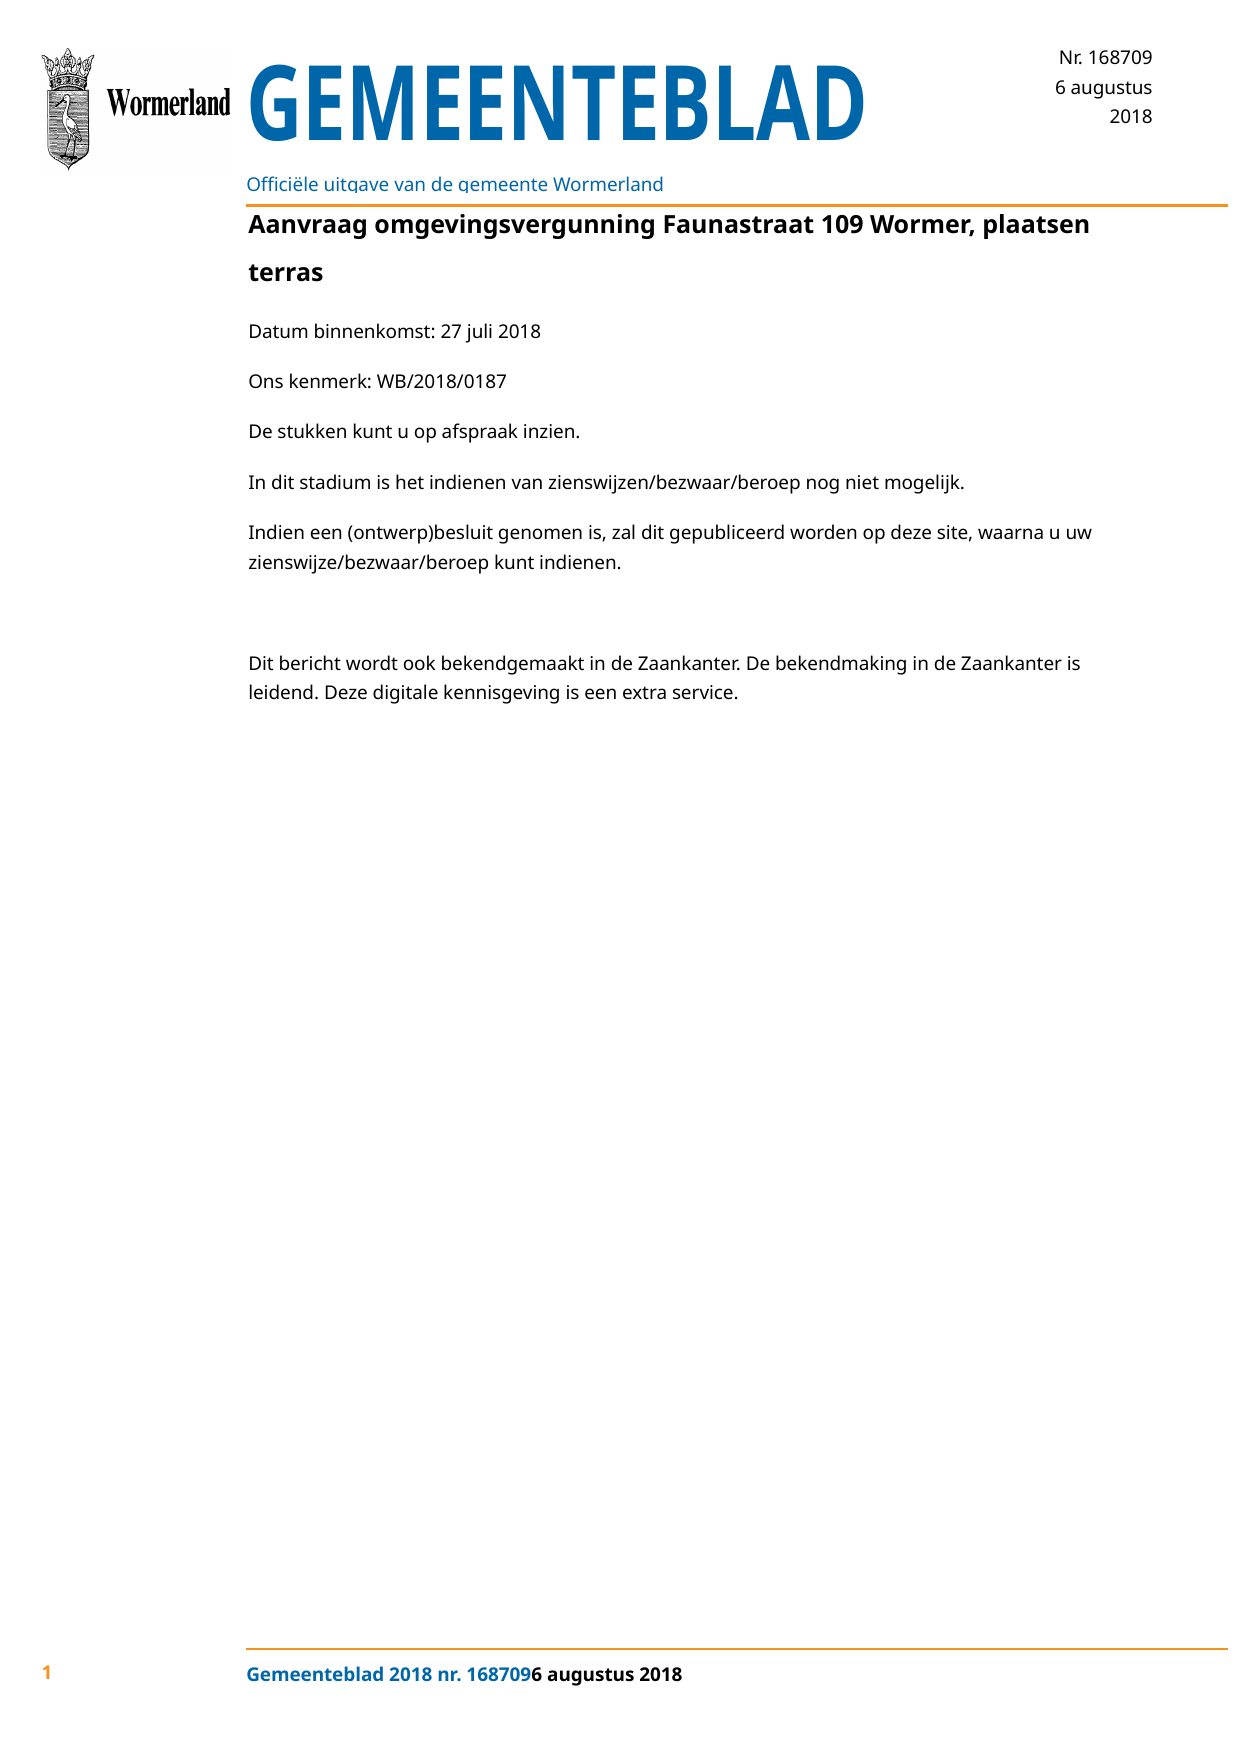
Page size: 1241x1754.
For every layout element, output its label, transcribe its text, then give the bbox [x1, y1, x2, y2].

text In dit stadium is het indienen van zienswijzen/bezwaar/beroep nog niet mogelijk. [248, 469, 1152, 495]
text Datum binnenkomst: 27 juli 2018 [248, 318, 1152, 344]
text Ons kenmerk: WB/2018/0187 [248, 368, 1152, 394]
text De stukken kunt u op afspraak inzien. [248, 419, 1152, 444]
picture [41, 47, 231, 172]
text Dit bericht wordt ook bekendgemaakt in de Zaankanter. De bekendmaking in de Zaankanter is leidend. Deze digitale kennisgeving is een extra service. [248, 650, 1152, 705]
text Aanvraag omgevingsvergunning Faunastraat 109 Wormer, plaatsen terras [248, 207, 1152, 288]
text Indien een (ontwerp)besluit genomen is, zal dit gepubliceerd worden op deze site, waarna u uw zienswijze/bezwaar/beroep kunt indienen. [248, 519, 1152, 575]
